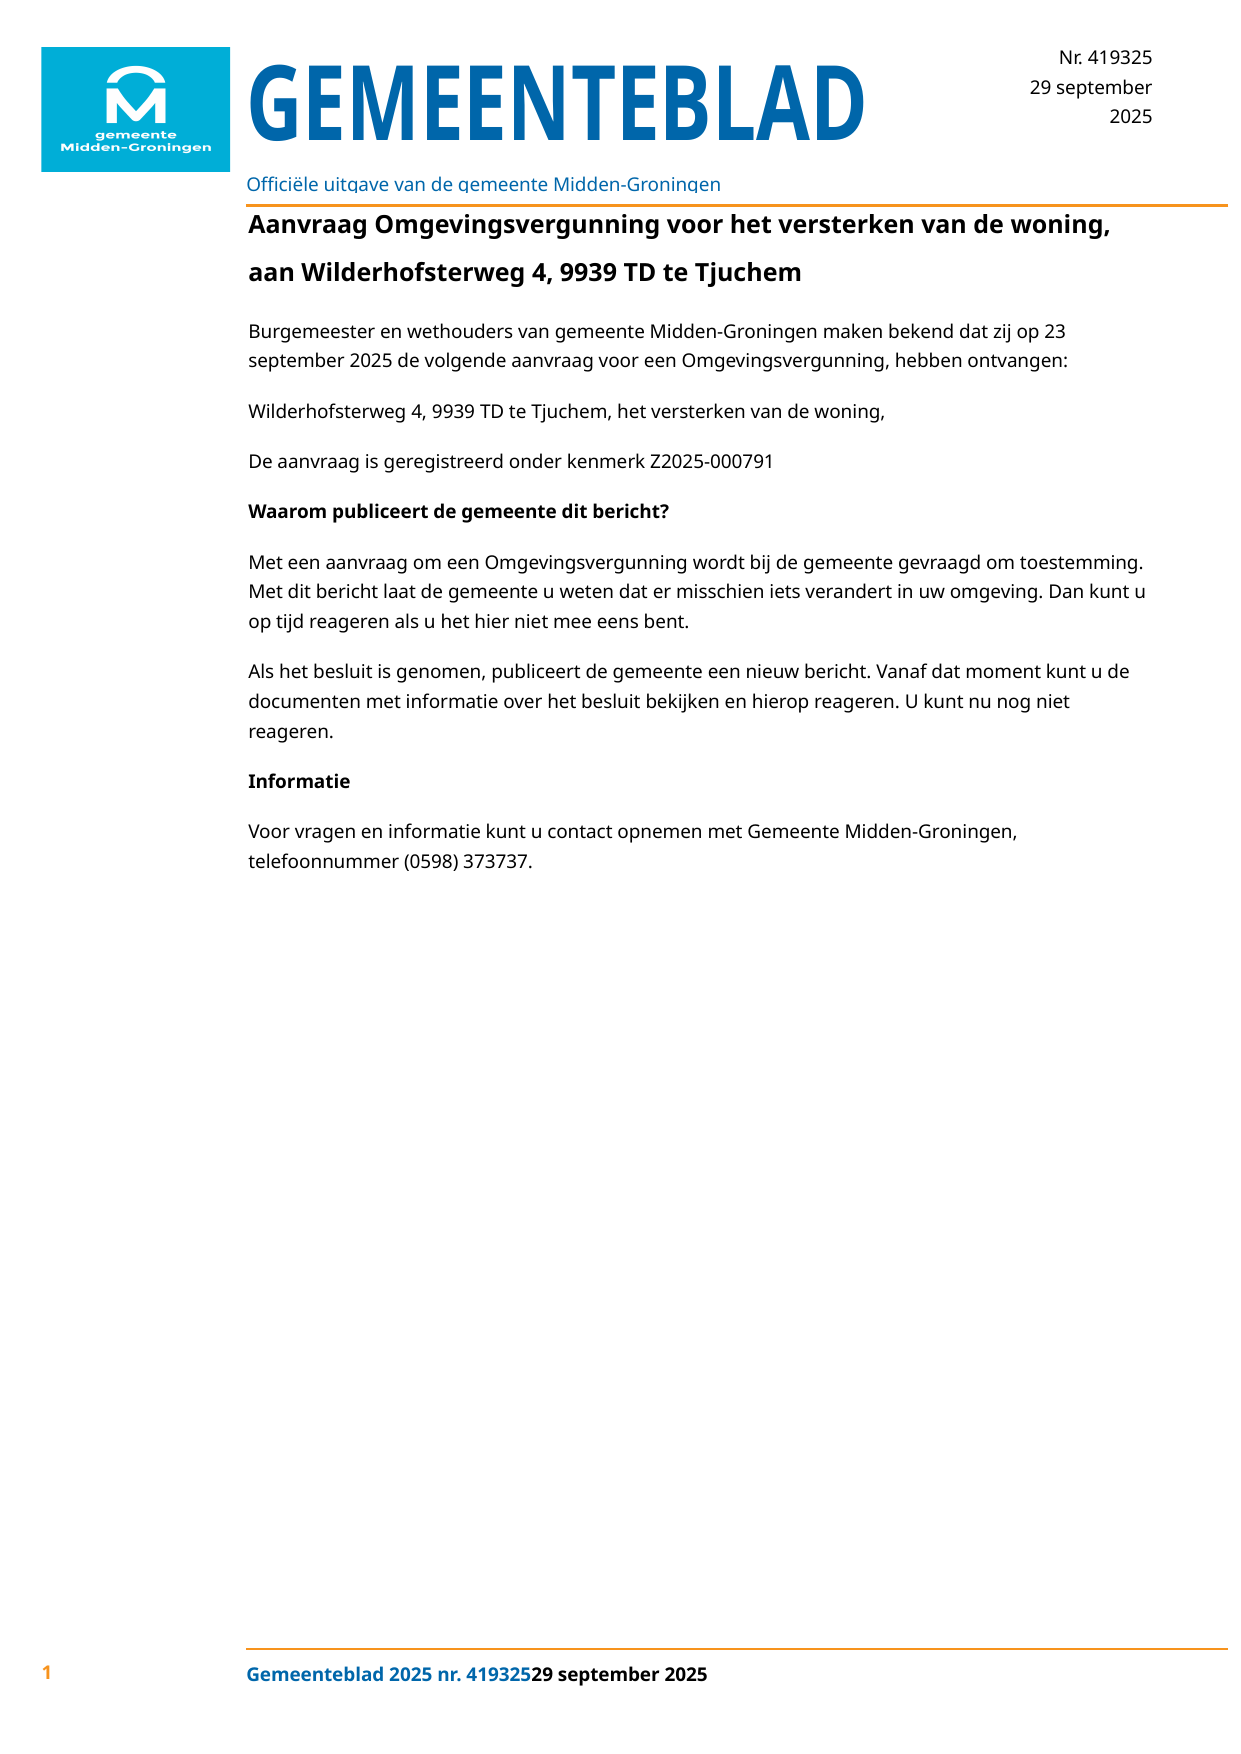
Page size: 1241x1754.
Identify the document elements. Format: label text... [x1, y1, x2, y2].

text Als het besluit is genomen, publiceert de gemeente een nieuw bericht. Vanaf dat moment kunt u de documenten met informatie over het besluit bekijken en hierop reageren. U kunt nu nog niet reageren. [248, 659, 1152, 744]
text Aanvraag Omgevingsvergunning voor het versterken van de woning, aan Wilderhofsterweg 4, 9939 TD te Tjuchem [248, 207, 1152, 288]
text Met een aanvraag om een Omgevingsvergunning wordt bij de gemeente gevraagd om toestemming. Met dit bericht laat de gemeente u weten dat er misschien iets verandert in uw omgeving. Dan kunt u op tijd reageren als u het hier niet mee eens bent. [248, 549, 1152, 634]
picture [184, 146, 190, 153]
text De aanvraag is geregistreerd onder kenmerk Z2025-000791 [248, 448, 1152, 474]
picture [107, 89, 165, 122]
picture [108, 66, 164, 82]
text Wilderhofsterweg 4, 9939 TD te Tjuchem, het versterken van de woning, [248, 398, 1152, 424]
text Waarom publiceert de gemeente dit bericht? [248, 499, 1152, 524]
text Burgemeester en wethouders van gemeente Midden-Groningen maken bekend dat zij op 23 september 2025 de volgende aanvraag voor een Omgevingsvergunning, hebben ontvangen: [248, 318, 1152, 373]
text Voor vragen en informatie kunt u contact opnemen met Gemeente Midden-Groningen, telefoonnummer (0598) 373737. [248, 819, 1152, 874]
text Informatie [248, 768, 1152, 794]
